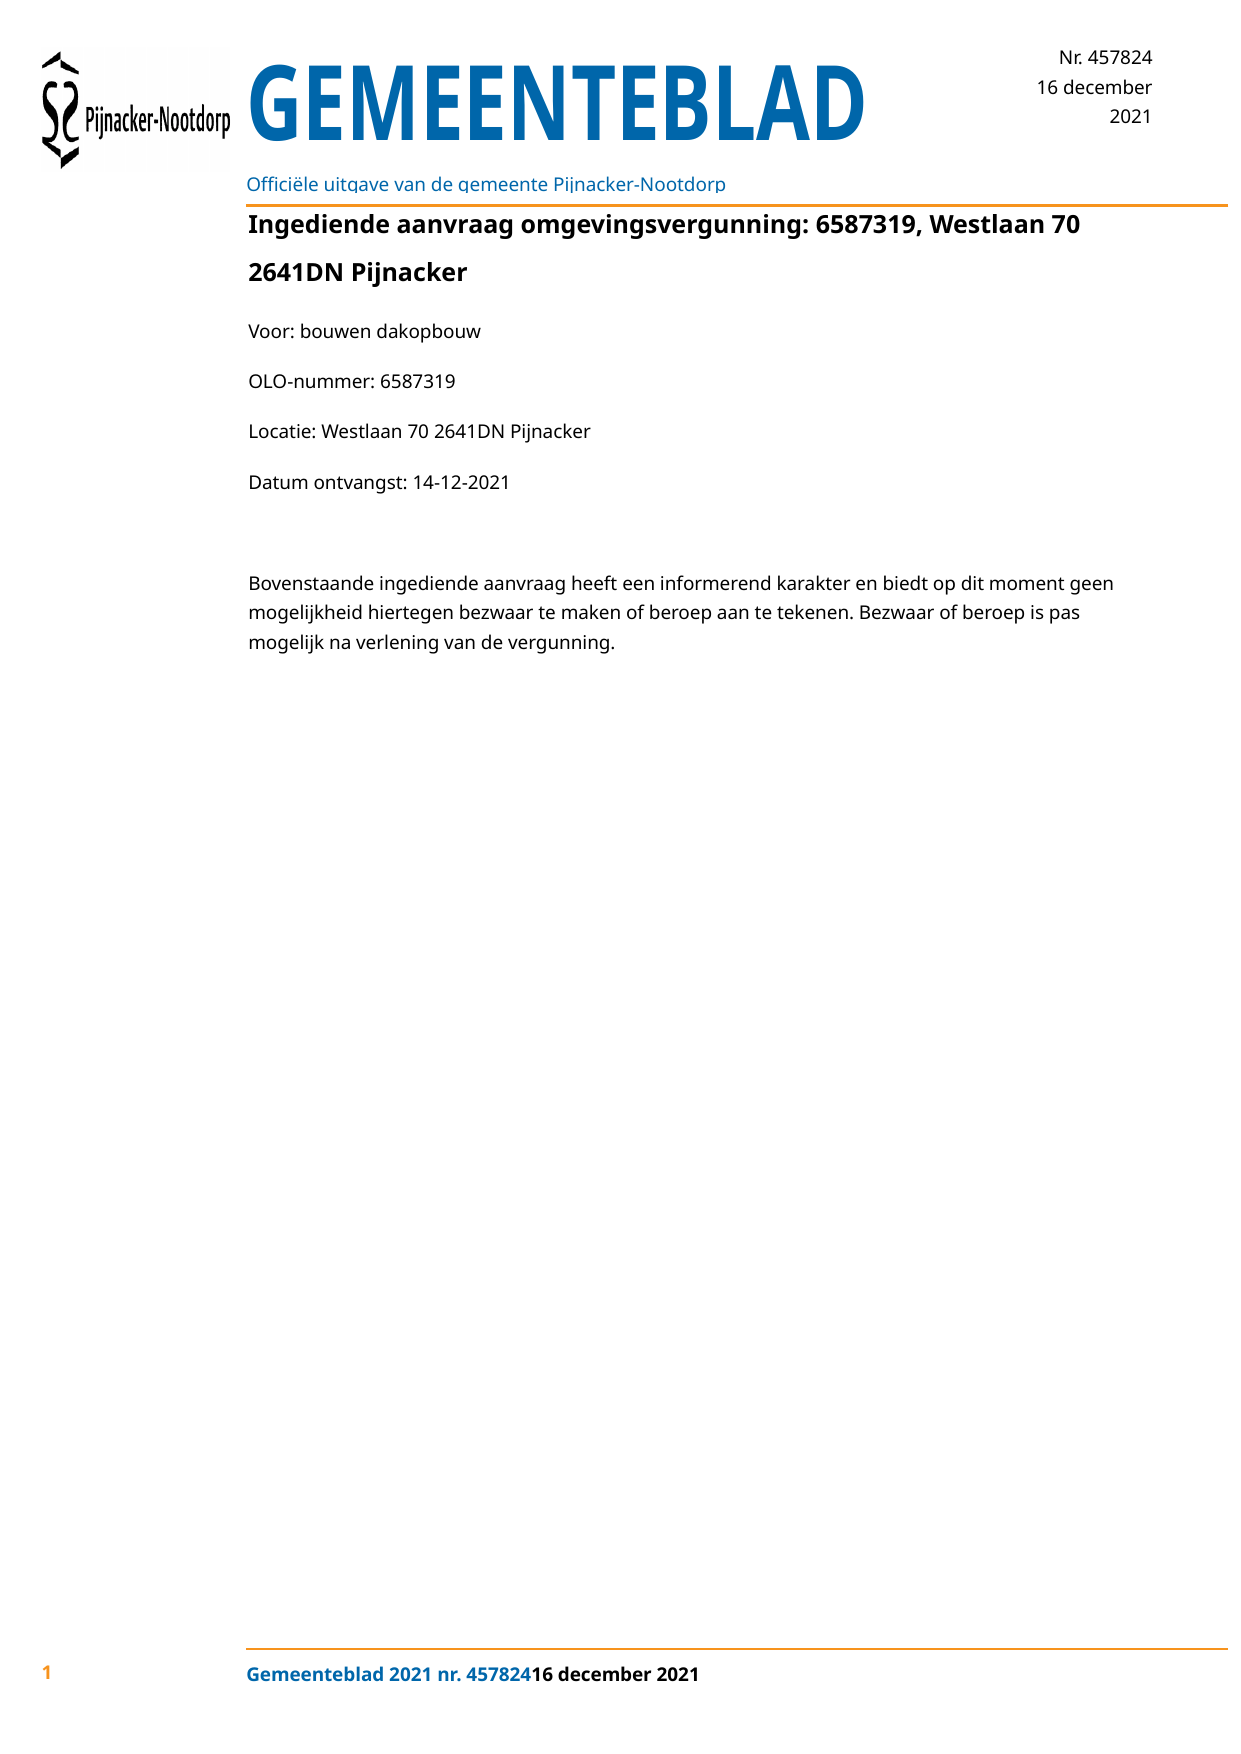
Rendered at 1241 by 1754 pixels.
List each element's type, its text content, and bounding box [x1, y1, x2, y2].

picture [41, 47, 231, 172]
text Ingediende aanvraag omgevingsvergunning: 6587319, Westlaan 70 2641DN Pijnacker [248, 207, 1152, 288]
text OLO-nummer: 6587319 [248, 368, 1152, 394]
text Voor: bouwen dakopbouw [248, 318, 1152, 344]
text Bovenstaande ingediende aanvraag heeft een informerend karakter en biedt op dit moment geen mogelijkheid hiertegen bezwaar te maken of beroep aan te tekenen. Bezwaar of beroep is pas mogelijk na verlening van de vergunning. [248, 570, 1152, 655]
text Datum ontvangst: 14-12-2021 [248, 469, 1152, 495]
text Locatie: Westlaan 70 2641DN Pijnacker [248, 419, 1152, 444]
